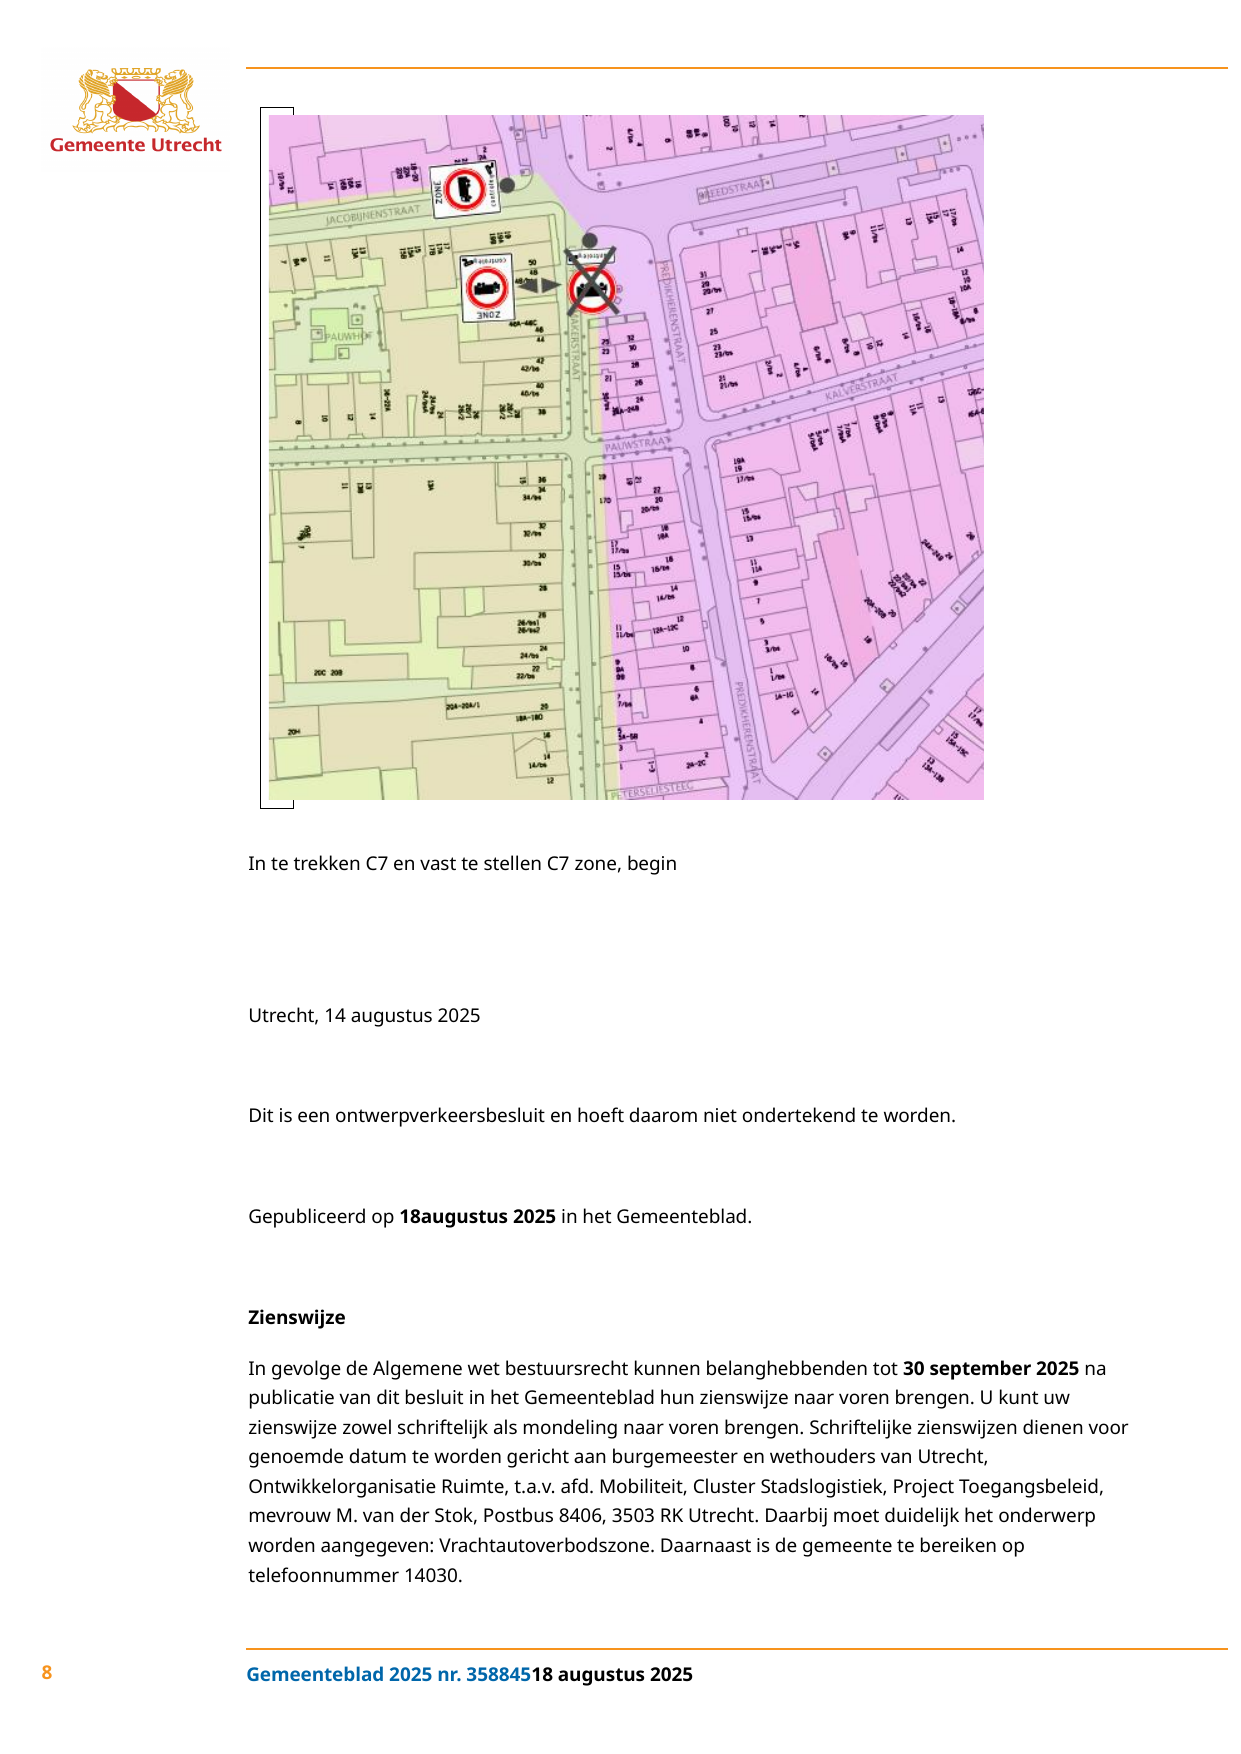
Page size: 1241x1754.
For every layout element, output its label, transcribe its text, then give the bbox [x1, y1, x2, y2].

text Gepubliceerd op 18augustus 2025 in het Gemeenteblad. [248, 1203, 1152, 1229]
text Utrecht, 14 augustus 2025 [248, 1002, 1152, 1028]
text Dit is een ontwerpverkeersbesluit en hoeft daarom niet ondertekend te worden. [248, 1103, 1152, 1128]
text Zienswijze [248, 1304, 1152, 1330]
picture [41, 47, 231, 172]
text In te trekken C7 en vast te stellen C7 zone, begin [248, 851, 1152, 876]
picture [268, 115, 984, 800]
text In gevolge de Algemene wet bestuursrecht kunnen belanghebbenden tot 30 september 2025 na publicatie van dit besluit in het Gemeenteblad hun zienswijze naar voren brengen. U kunt uw zienswijze zowel schriftelijk als mondeling naar voren brengen. Schriftelijke zienswijzen dienen voor genoemde datum te worden gericht aan burgemeester en wethouders van Utrecht, Ontwikkelorganisatie Ruimte, t.a.v. afd. Mobiliteit, Cluster Stadslogistiek, Project Toegangsbeleid, mevrouw M. van der Stok, Postbus 8406, 3503 RK Utrecht. Daarbij moet duidelijk het onderwerp worden aangegeven: Vrachtautoverbodszone. Daarnaast is de gemeente te bereiken op telefoonnummer 14030. [248, 1355, 1152, 1588]
